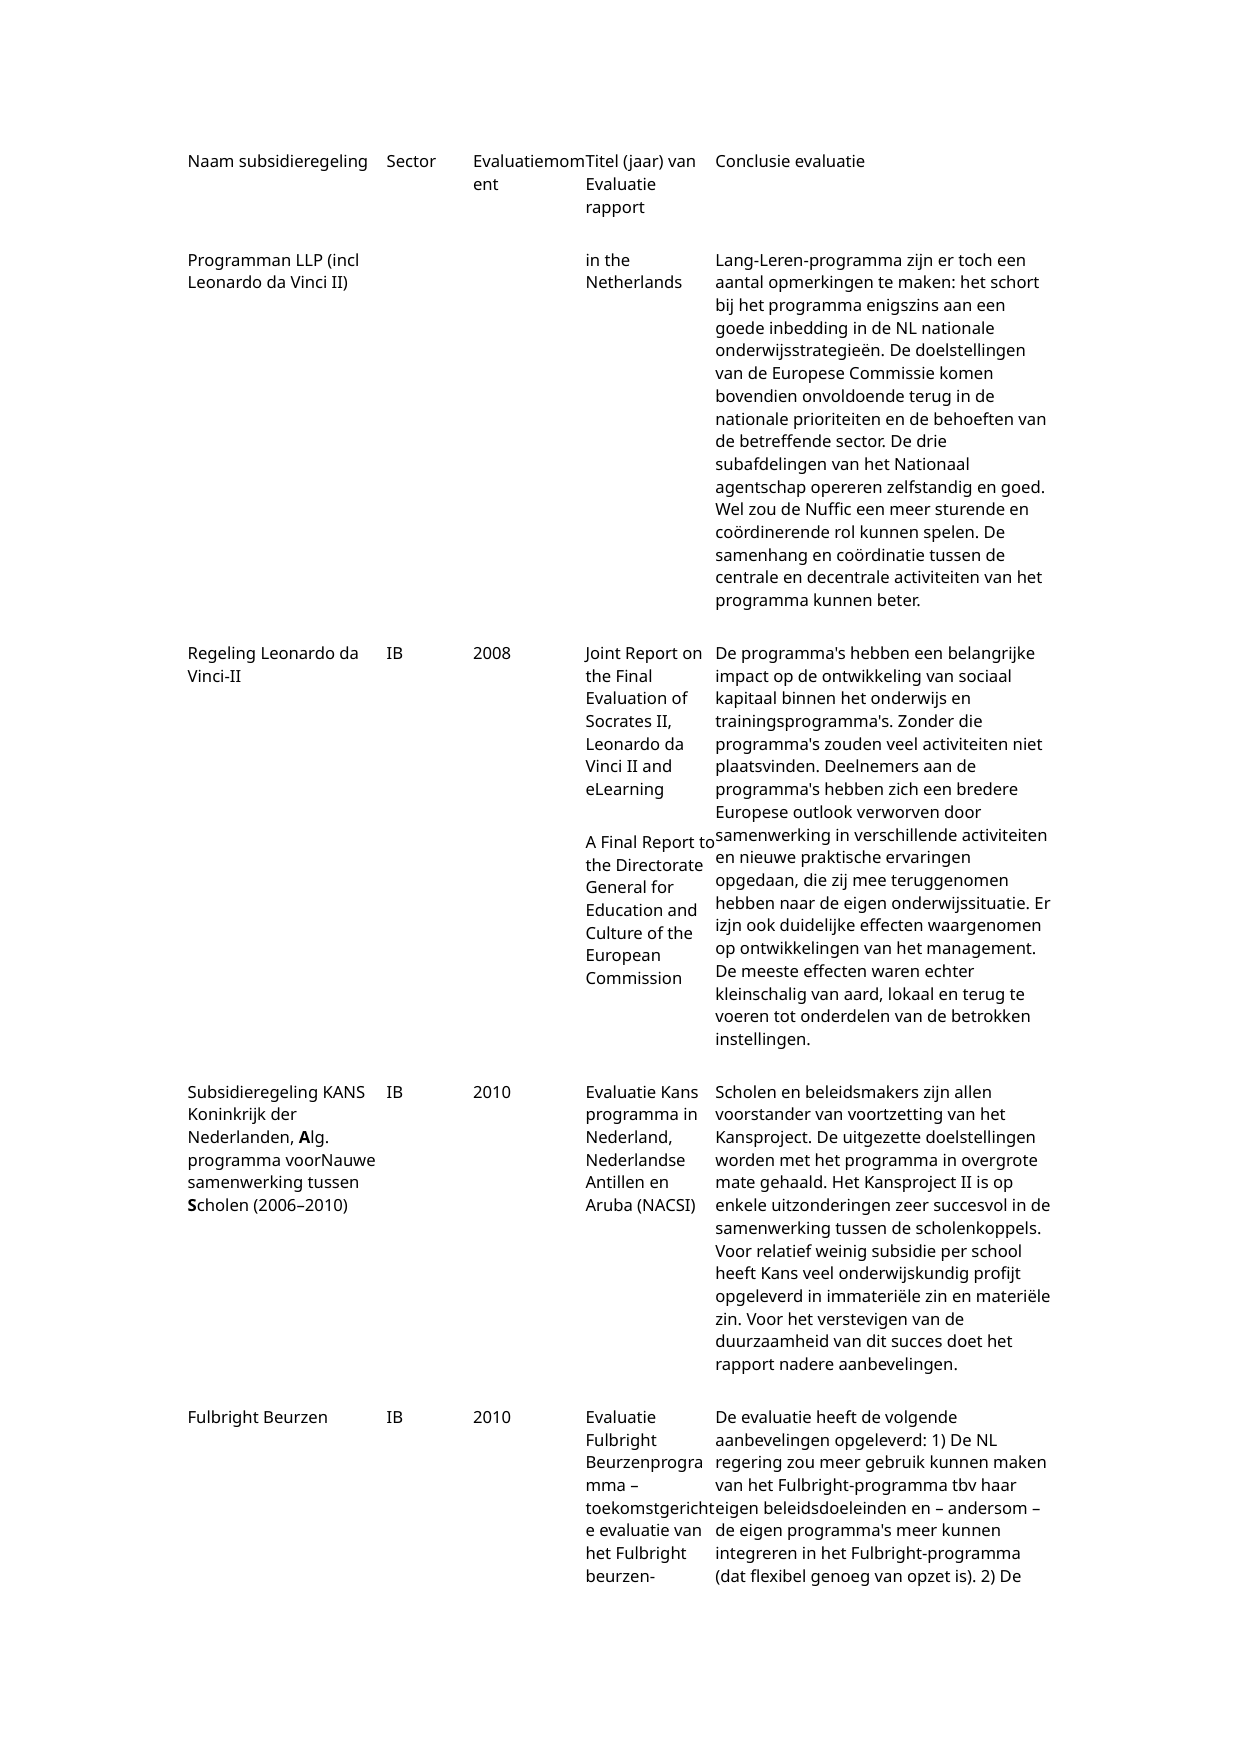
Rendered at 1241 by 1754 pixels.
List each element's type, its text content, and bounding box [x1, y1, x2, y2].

table_cell Subsidieregeling KANS Koninkrijk der Nederlanden, Alg. programma voorNauwe samenwerking tussen Scholen (2006–2010) [188, 1080, 386, 1405]
table_cell 2010 [473, 1405, 585, 1587]
table_cell Lang-Leren-programma zijn er toch een aantal opmerkingen te maken: het schort bij het programma enigszins aan een goede inbedding in de NL nationale onderwijsstrategieën. De doelstellingen van de Europese Commissie komen bovendien onvoldoende terug in de nationale prioriteiten en de behoeften van de betreffende sector. De drie subafdelingen van het Nationaal agentschap opereren zelfstandig en goed. Wel zou de Nuffic een meer sturende en coördinerende rol kunnen spelen. De samenhang en coördinatie tussen de centrale en decentrale activiteiten van het programma kunnen beter. [715, 248, 1053, 641]
table_cell Fulbright Beurzen [188, 1405, 386, 1587]
table_cell Regeling Leonardo da Vinci-II [188, 641, 386, 1080]
table_cell 2010 [473, 1080, 585, 1405]
table_header Evaluatiemoment [473, 150, 585, 248]
table_cell De programma's hebben een belangrijke impact op de ontwikkeling van sociaal kapitaal binnen het onderwijs en trainingsprogramma's. Zonder die programma's zouden veel activiteiten niet plaatsvinden. Deelnemers aan de programma's hebben zich een bredere Europese outlook verworven door samenwerking in verschillende activiteiten en nieuwe praktische ervaringen opgedaan, die zij mee teruggenomen hebben naar de eigen onderwijssituatie. Er izjn ook duidelijke effecten waargenomen op ontwikkelingen van het management. De meeste effecten waren echter kleinschalig van aard, lokaal en terug te voeren tot onderdelen van de betrokken instellingen. [715, 641, 1053, 1080]
table_header Conclusie evaluatie [715, 150, 1053, 248]
table_cell Evaluatie Fulbright Beurzenprogramma – toekomstgerichte evaluatie van het Fulbright beurzen- [585, 1405, 715, 1587]
table_header Naam subsidieregeling [188, 150, 386, 248]
table_cell [473, 248, 585, 641]
table_cell Scholen en beleidsmakers zijn allen voorstander van voortzetting van het Kansproject. De uitgezette doelstellingen worden met het programma in overgrote mate gehaald. Het Kansproject II is op enkele uitzonderingen zeer succesvol in de samenwerking tussen de scholenkoppels. Voor relatief weinig subsidie per school heeft Kans veel onderwijskundig profijt opgeleverd in immateriële zin en materiële zin. Voor het verstevigen van de duurzaamheid van dit succes doet het rapport nadere aanbevelingen. [715, 1080, 1053, 1405]
table_header Sector [386, 150, 473, 248]
table_cell IB [386, 641, 473, 1080]
table_header Titel (jaar) van Evaluatie rapport [585, 150, 715, 248]
table_cell IB [386, 1405, 473, 1587]
table_cell IB [386, 1080, 473, 1405]
table_cell Programman LLP (incl Leonardo da Vinci II) [188, 248, 386, 641]
table_cell 2008 [473, 641, 585, 1080]
table_cell Joint Report on the Final Evaluation of Socrates II, Leonardo da Vinci II and eLearning A Final Report to the Directorate General for Education and Culture of the European Commission [585, 641, 715, 1080]
table_cell Evaluatie Kans programma in Nederland, Nederlandse Antillen en Aruba (NACSI) [585, 1080, 715, 1405]
table_cell in the Netherlands [585, 248, 715, 641]
table_cell De evaluatie heeft de volgende aanbevelingen opgeleverd: 1) De NL regering zou meer gebruik kunnen maken van het Fulbright-programma tbv haar eigen beleidsdoeleinden en – andersom – de eigen programma's meer kunnen integreren in het Fulbright-programma (dat flexibel genoeg van opzet is). 2) De [715, 1405, 1053, 1587]
table_cell [386, 248, 473, 641]
